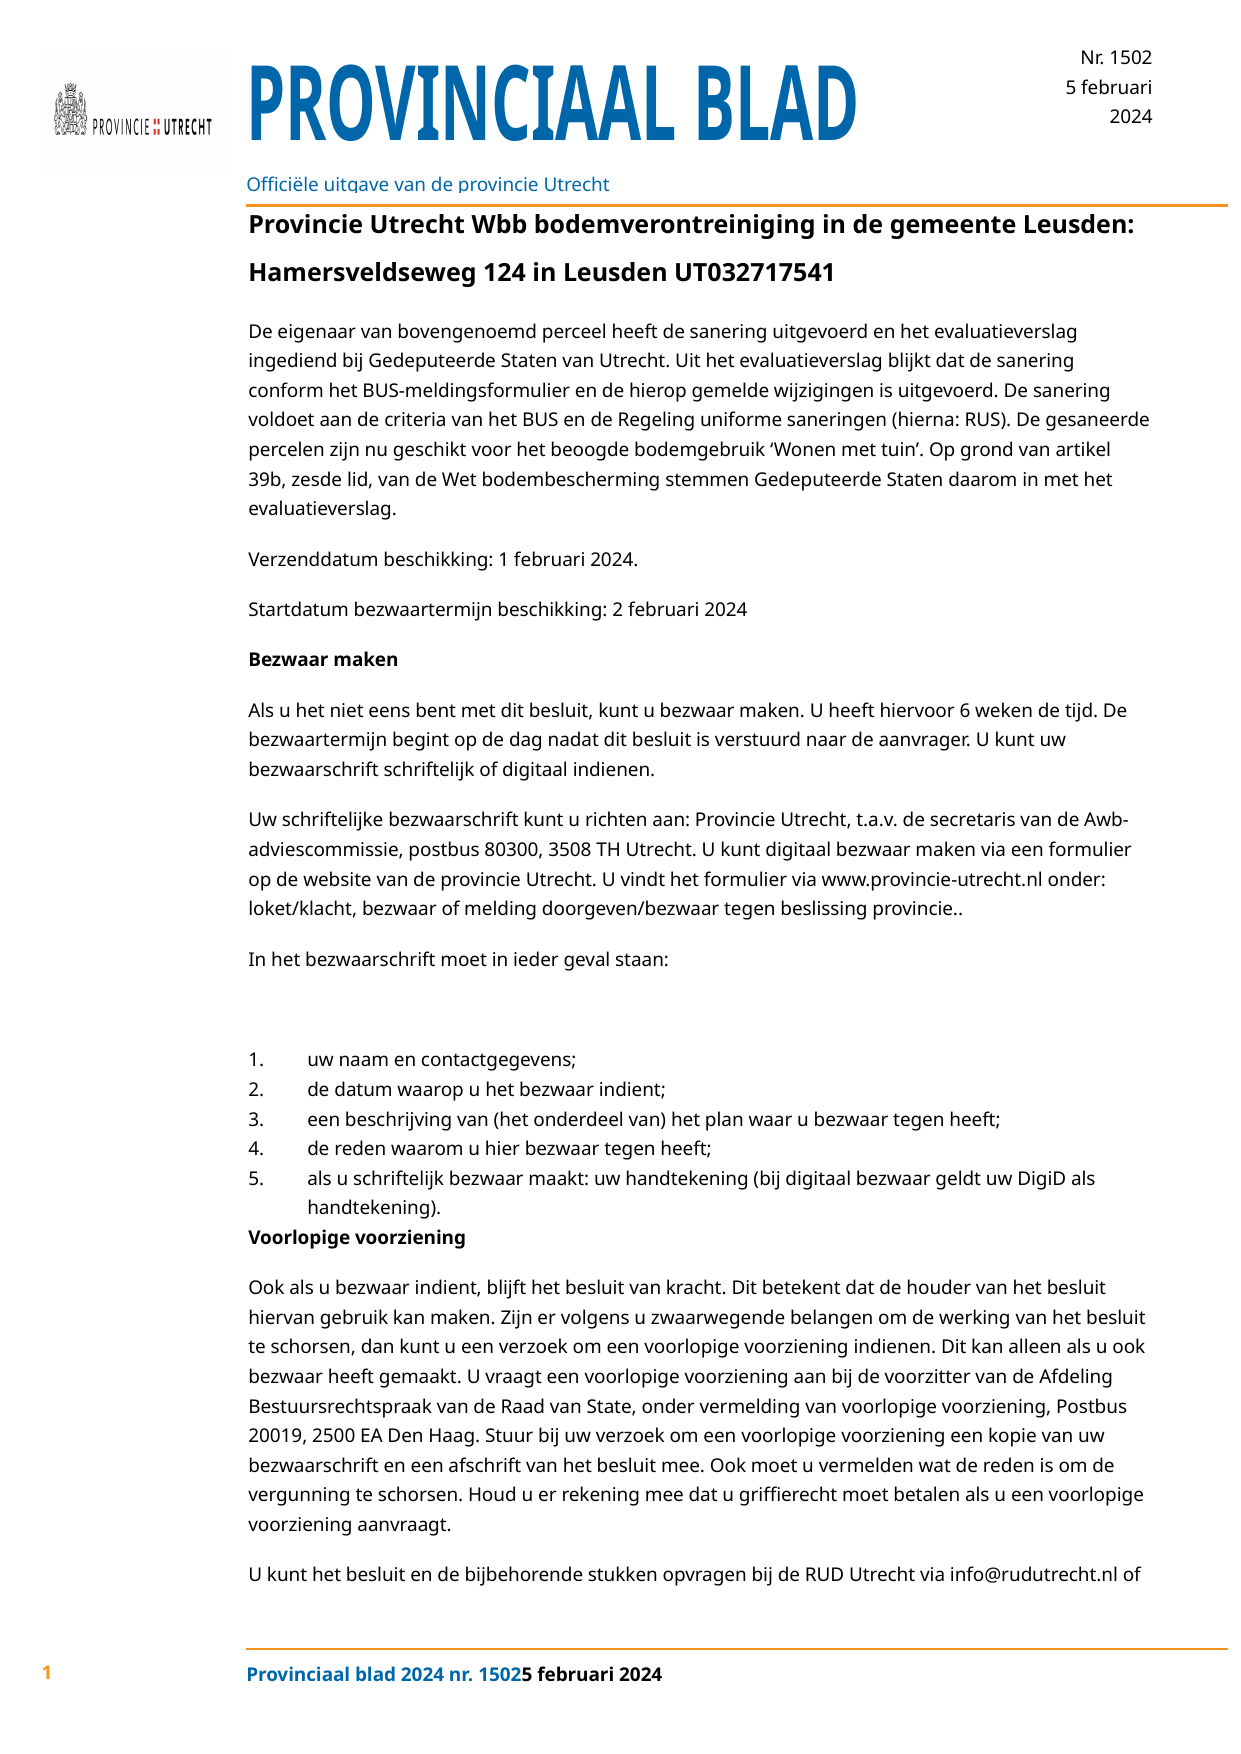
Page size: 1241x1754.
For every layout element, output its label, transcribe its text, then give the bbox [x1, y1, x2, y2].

list de reden waarom u hier bezwaar tegen heeft; [248, 1135, 1152, 1161]
text Verzenddatum beschikking: 1 februari 2024. [248, 546, 1152, 572]
list een beschrijving van (het onderdeel van) het plan waar u bezwaar tegen heeft; [248, 1106, 1152, 1132]
text U kunt het besluit en de bijbehorende stukken opvragen bij de RUD Utrecht via info@rudutrecht.nl of [248, 1562, 1152, 1587]
list als u schriftelijk bezwaar maakt: uw handtekening (bij digitaal bezwaar geldt uw DigiD als handtekening). [248, 1165, 1152, 1220]
text Startdatum bezwaartermijn beschikking: 2 februari 2024 [248, 596, 1152, 622]
text De eigenaar van bovengenoemd perceel heeft de sanering uitgevoerd en het evaluatieverslag ingediend bij Gedeputeerde Staten van Utrecht. Uit het evaluatieverslag blijkt dat de sanering conform het BUS-meldingsformulier en de hierop gemelde wijzigingen is uitgevoerd. De sanering voldoet aan de criteria van het BUS en de Regeling uniforme saneringen (hierna: RUS). De gesaneerde percelen zijn nu geschikt voor het beoogde bodemgebruik ‘Wonen met tuin’. Op grond van artikel 39b, zesde lid, van de Wet bodembescherming stemmen Gedeputeerde Staten daarom in met het evaluatieverslag. [248, 318, 1152, 521]
text Als u het niet eens bent met dit besluit, kunt u bezwaar maken. U heeft hiervoor 6 weken de tijd. De bezwaartermijn begint op de dag nadat dit besluit is verstuurd naar de aanvrager. U kunt uw bezwaarschrift schriftelijk of digitaal indienen. [248, 697, 1152, 782]
picture [41, 47, 231, 172]
text Bezwaar maken [248, 647, 1152, 672]
text In het bezwaarschrift moet in ieder geval staan: [248, 946, 1152, 972]
text Ook als u bezwaar indient, blijft het besluit van kracht. Dit betekent dat de houder van het besluit hiervan gebruik kan maken. Zijn er volgens u zwaarwegende belangen om de werking van het besluit te schorsen, dan kunt u een verzoek om een voorlopige voorziening indienen. Dit kan alleen als u ook bezwaar heeft gemaakt. U vraagt een voorlopige voorziening aan bij de voorzitter van de Afdeling Bestuursrechtspraak van de Raad van State, onder vermelding van voorlopige voorziening, Postbus 20019, 2500 EA Den Haag. Stuur bij uw verzoek om een voorlopige voorziening een kopie van uw bezwaarschrift en een afschrift van het besluit mee. Ook moet u vermelden wat de reden is om de vergunning te schorsen. Houd u er rekening mee dat u griffierecht moet betalen als u een voorlopige voorziening aanvraagt. [248, 1274, 1152, 1537]
text Provincie Utrecht Wbb bodemverontreiniging in de gemeente Leusden: Hamersveldseweg 124 in Leusden UT032717541 [248, 207, 1152, 288]
list uw naam en contactgegevens; [248, 1047, 1152, 1072]
list de datum waarop u het bezwaar indient; [248, 1076, 1152, 1102]
text Voorlopige voorziening [248, 1224, 1152, 1250]
text Uw schriftelijke bezwaarschrift kunt u richten aan: Provincie Utrecht, t.a.v. de secretaris van de Awb-adviescommissie, postbus 80300, 3508 TH Utrecht. U kunt digitaal bezwaar maken via een formulier op de website van de provincie Utrecht. U vindt het formulier via www.provincie-utrecht.nl onder: loket/klacht, bezwaar of melding doorgeven/bezwaar tegen beslissing provincie.. [248, 807, 1152, 921]
